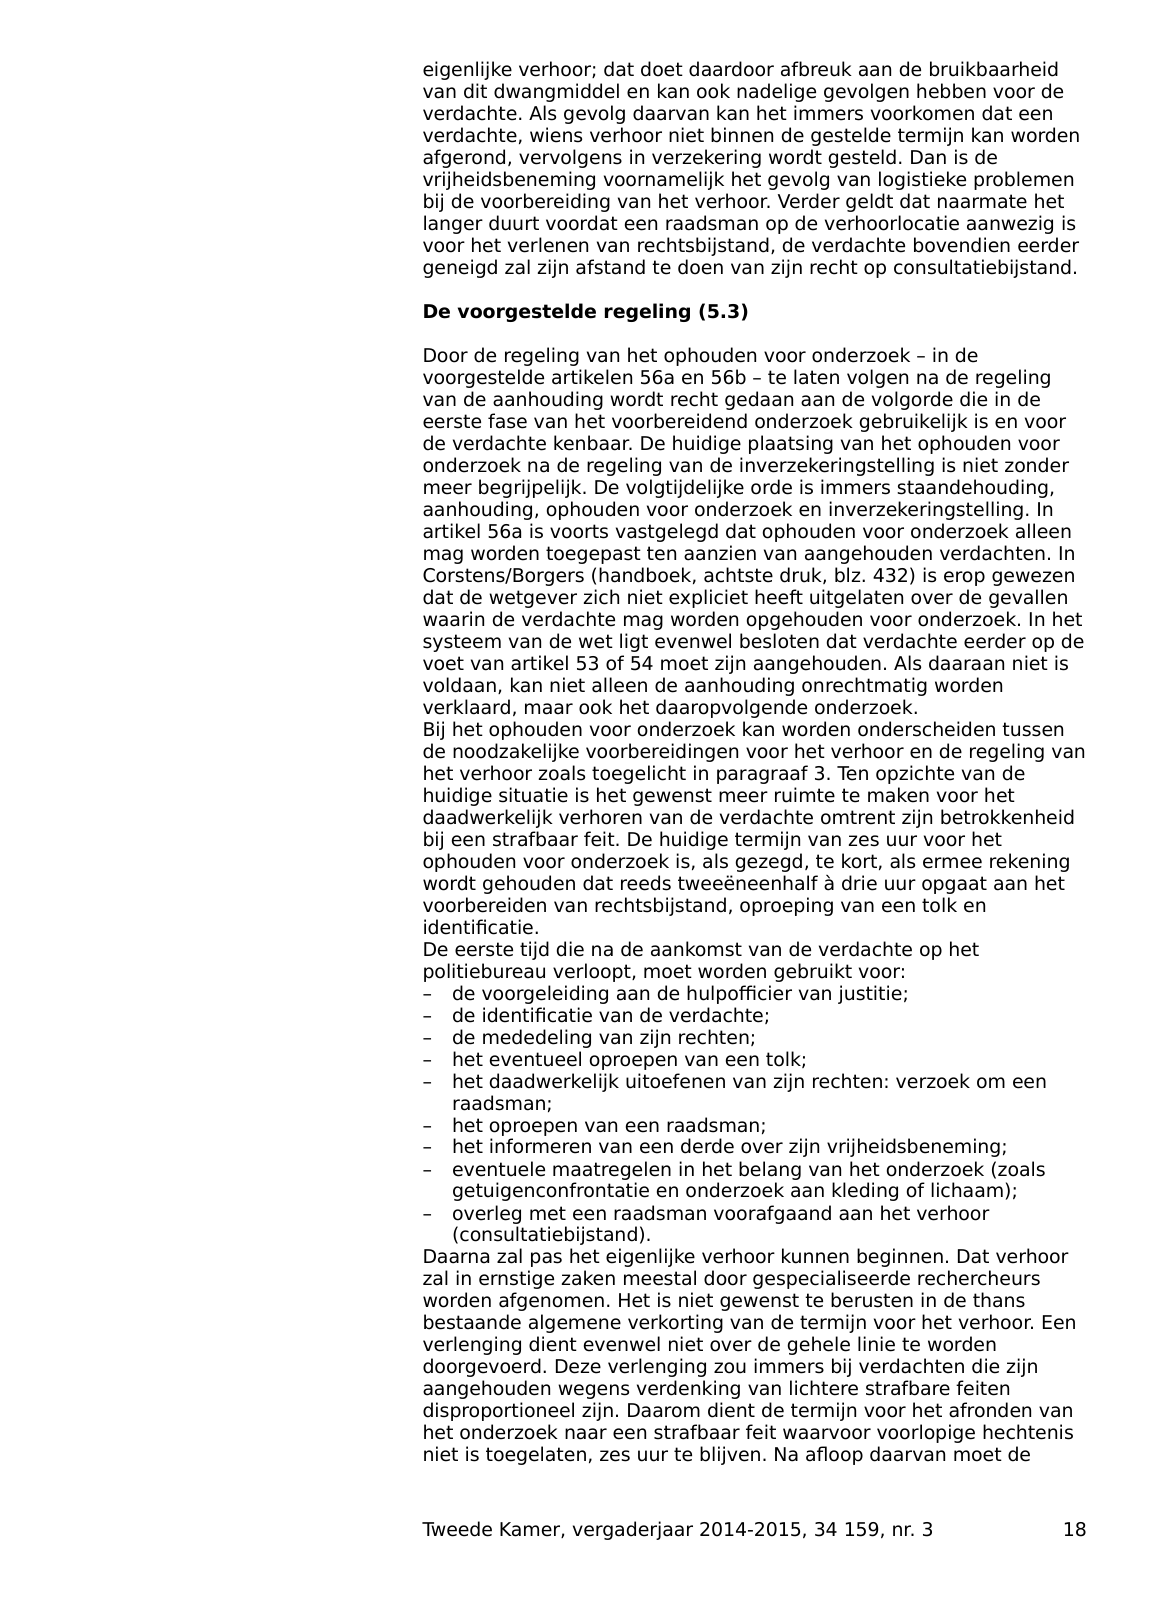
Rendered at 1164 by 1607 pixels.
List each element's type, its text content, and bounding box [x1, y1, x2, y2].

text – de identificatie van de verdachte; [422, 1004, 1087, 1027]
text De eerste tijd die na de aankomst van de verdachte op het politiebureau verloopt, moet worden gebruikt voor: [422, 939, 1087, 983]
text – eventuele maatregelen in het belang van het onderzoek (zoals getuigenconfrontatie en onderzoek aan kleding of lichaam); [422, 1158, 1087, 1202]
text Door de regeling van het ophouden voor onderzoek – in de voorgestelde artikelen 56a en 56b – te laten volgen na de regeling van de aanhouding wordt recht gedaan aan de volgorde die in de eerste fase van het voorbereidend onderzoek gebruikelijk is en voor de verdachte kenbaar. De huidige plaatsing van het ophouden voor onderzoek na de regeling van de inverzekeringstelling is niet zonder meer begrijpelijk. De volgtijdelijke orde is immers staandehouding, aanhouding, ophouden voor onderzoek en inverzekeringstelling. In artikel 56a is voorts vastgelegd dat ophouden voor onderzoek alleen mag worden toegepast ten aanzien van aangehouden verdachten. In Corstens/Borgers (handboek, achtste druk, blz. 432) is erop gewezen dat de wetgever zich niet expliciet heeft uitgelaten over de gevallen waarin de verdachte mag worden opgehouden voor onderzoek. In het systeem van de wet ligt evenwel besloten dat verdachte eerder op de voet van artikel 53 of 54 moet zijn aangehouden. Als daaraan niet is voldaan, kan niet alleen de aanhouding onrechtmatig worden verklaard, maar ook het daaropvolgende onderzoek. [422, 345, 1087, 719]
text – het oproepen van een raadsman; [422, 1114, 1087, 1136]
text Bij het ophouden voor onderzoek kan worden onderscheiden tussen de noodzakelijke voorbereidingen voor het verhoor en de regeling van het verhoor zoals toegelicht in paragraaf 3. Ten opzichte van de huidige situatie is het gewenst meer ruimte te maken voor het daadwerkelijk verhoren van de verdachte omtrent zijn betrokkenheid bij een strafbaar feit. De huidige termijn van zes uur voor het ophouden voor onderzoek is, als gezegd, te kort, als ermee rekening wordt gehouden dat reeds tweeëneenhalf à drie uur opgaat aan het voorbereiden van rechtsbijstand, oproeping van een tolk en identificatie. [422, 719, 1087, 939]
text – overleg met een raadsman voorafgaand aan het verhoor (consultatiebijstand). [422, 1202, 1087, 1246]
text – het informeren van een derde over zijn vrijheidsbeneming; [422, 1136, 1087, 1158]
text – het daadwerkelijk uitoefenen van zijn rechten: verzoek om een raadsman; [422, 1071, 1087, 1114]
text – de voorgeleiding aan de hulpofficier van justitie; [422, 983, 1087, 1004]
subtitle De voorgestelde regeling (5.3) [422, 301, 1087, 323]
text Daarna zal pas het eigenlijke verhoor kunnen beginnen. Dat verhoor zal in ernstige zaken meestal door gespecialiseerde rechercheurs worden afgenomen. Het is niet gewenst te berusten in de thans bestaande algemene verkorting van de termijn voor het verhoor. Een verlenging dient evenwel niet over de gehele linie te worden doorgevoerd. Deze verlenging zou immers bij verdachten die zijn aangehouden wegens verdenking van lichtere strafbare feiten disproportioneel zijn. Daarom dient de termijn voor het afronden van het onderzoek naar een strafbaar feit waarvoor voorlopige hechtenis niet is toegelaten, zes uur te blijven. Na afloop daarvan moet de [422, 1246, 1087, 1466]
text – het eventueel oproepen van een tolk; [422, 1048, 1087, 1071]
text eigenlijke verhoor; dat doet daardoor afbreuk aan de bruikbaarheid van dit dwangmiddel en kan ook nadelige gevolgen hebben voor de verdachte. Als gevolg daarvan kan het immers voorkomen dat een verdachte, wiens verhoor niet binnen de gestelde termijn kan worden afgerond, vervolgens in verzekering wordt gesteld. Dan is de vrijheidsbeneming voornamelijk het gevolg van logistieke problemen bij de voorbereiding van het verhoor. Verder geldt dat naarmate het langer duurt voordat een raadsman op de verhoorlocatie aanwezig is voor het verlenen van rechtsbijstand, de verdachte bovendien eerder geneigd zal zijn afstand te doen van zijn recht op consultatiebijstand. [422, 59, 1087, 279]
text – de mededeling van zijn rechten; [422, 1027, 1087, 1048]
